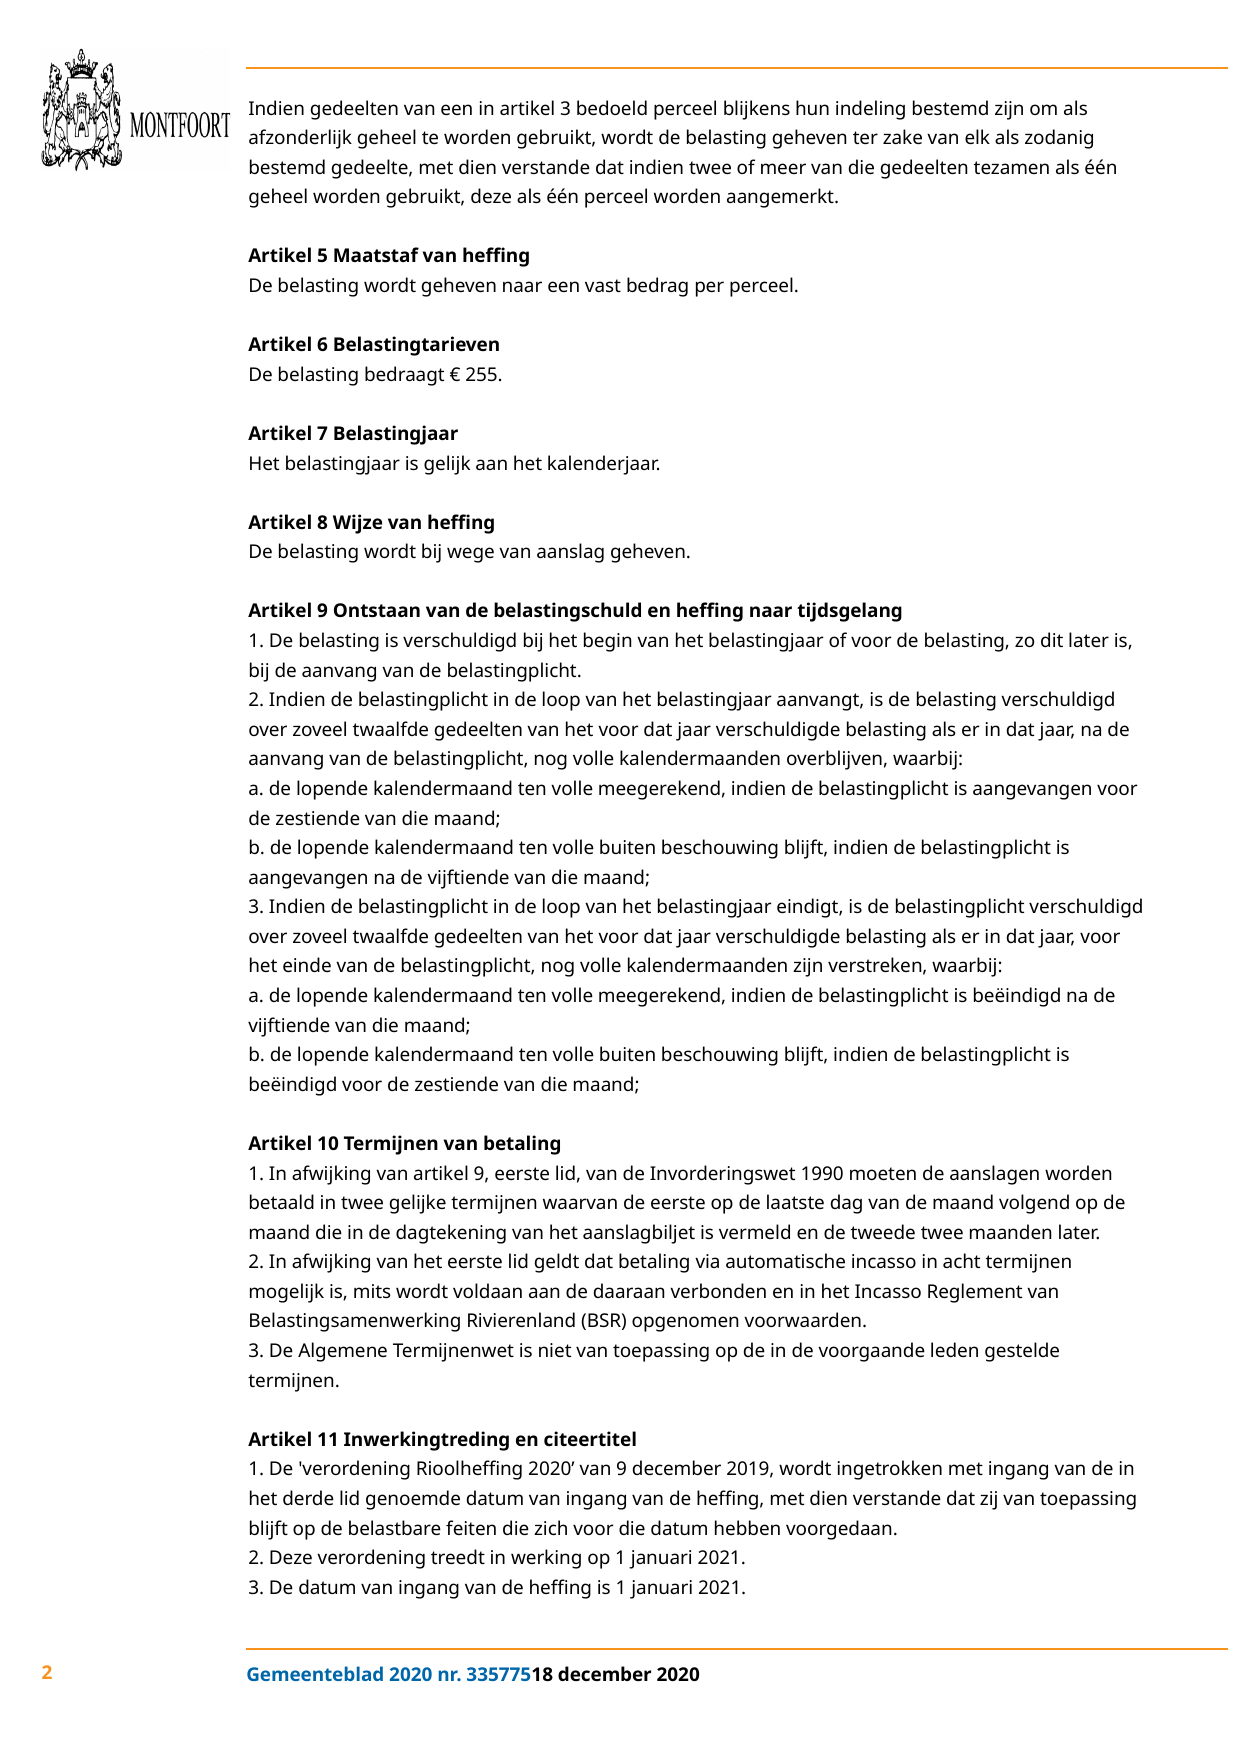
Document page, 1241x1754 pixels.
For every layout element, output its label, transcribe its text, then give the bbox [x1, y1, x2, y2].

picture [41, 47, 231, 172]
text 2. Indien de belastingplicht in de loop van het belastingjaar aanvangt, is de belasting verschuldigd over zoveel twaalfde gedeelten van het voor dat jaar verschuldigde belasting als er in dat jaar, na de aanvang van de belastingplicht, nog volle kalendermaanden overblijven, waarbij: [248, 686, 1152, 771]
text Artikel 9 Ontstaan van de belastingschuld en heffing naar tijdsgelang [248, 598, 1152, 623]
text Artikel 11 Inwerkingtreding en citeertitel [248, 1426, 1152, 1452]
text 1. De belasting is verschuldigd bij het begin van het belastingjaar of voor de belasting, zo dit later is, bij de aanvang van de belastingplicht. [248, 627, 1152, 683]
text Artikel 8 Wijze van heffing [248, 509, 1152, 535]
text 1. De 'verordening Rioolheffing 2020’ van 9 december 2019, wordt ingetrokken met ingang van de in het derde lid genoemde datum van ingang van de heffing, met dien verstande dat zij van toepassing blijft op de belastbare feiten die zich voor die datum hebben voorgedaan. [248, 1456, 1152, 1541]
text 1. In afwijking van artikel 9, eerste lid, van de Invorderingswet 1990 moeten de aanslagen worden betaald in twee gelijke termijnen waarvan de eerste op de laatste dag van de maand volgend op de maand die in de dagtekening van het aanslagbiljet is vermeld en de tweede twee maanden later. [248, 1160, 1152, 1245]
text a. de lopende kalendermaand ten volle meegerekend, indien de belastingplicht is beëindigd na de vijftiende van die maand; [248, 982, 1152, 1038]
text 3. Indien de belastingplicht in de loop van het belastingjaar eindigt, is de belastingplicht verschuldigd over zoveel twaalfde gedeelten van het voor dat jaar verschuldigde belasting als er in dat jaar, voor het einde van de belastingplicht, nog volle kalendermaanden zijn verstreken, waarbij: [248, 893, 1152, 978]
text Artikel 7 Belastingjaar [248, 420, 1152, 446]
text 2. Deze verordening treedt in werking op 1 januari 2021. [248, 1544, 1152, 1570]
text Artikel 10 Termijnen van betaling [248, 1130, 1152, 1156]
text b. de lopende kalendermaand ten volle buiten beschouwing blijft, indien de belastingplicht is aangevangen na de vijftiende van die maand; [248, 834, 1152, 890]
text 3. De datum van ingang van de heffing is 1 januari 2021. [248, 1574, 1152, 1600]
text Het belastingjaar is gelijk aan het kalenderjaar. [248, 450, 1152, 476]
text a. de lopende kalendermaand ten volle meegerekend, indien de belastingplicht is aangevangen voor de zestiende van die maand; [248, 775, 1152, 831]
text Artikel 6 Belastingtarieven [248, 331, 1152, 357]
text 3. De Algemene Termijnenwet is niet van toepassing op de in de voorgaande leden gestelde termijnen. [248, 1337, 1152, 1393]
text Artikel 5 Maatstaf van heffing [248, 243, 1152, 268]
text De belasting wordt geheven naar een vast bedrag per perceel. [248, 272, 1152, 298]
text Indien gedeelten van een in artikel 3 bedoeld perceel blijkens hun indeling bestemd zijn om als afzonderlijk geheel te worden gebruikt, wordt de belasting geheven ter zake van elk als zodanig bestemd gedeelte, met dien verstande dat indien twee of meer van die gedeelten tezamen als één geheel worden gebruikt, deze als één perceel worden aangemerkt. [248, 95, 1152, 209]
text 2. In afwijking van het eerste lid geldt dat betaling via automatische incasso in acht termijnen mogelijk is, mits wordt voldaan aan de daaraan verbonden en in het Incasso Reglement van Belastingsamenwerking Rivierenland (BSR) opgenomen voorwaarden. [248, 1248, 1152, 1333]
text De belasting wordt bij wege van aanslag geheven. [248, 538, 1152, 564]
text b. de lopende kalendermaand ten volle buiten beschouwing blijft, indien de belastingplicht is beëindigd voor de zestiende van die maand; [248, 1041, 1152, 1097]
text De belasting bedraagt € 255. [248, 361, 1152, 387]
